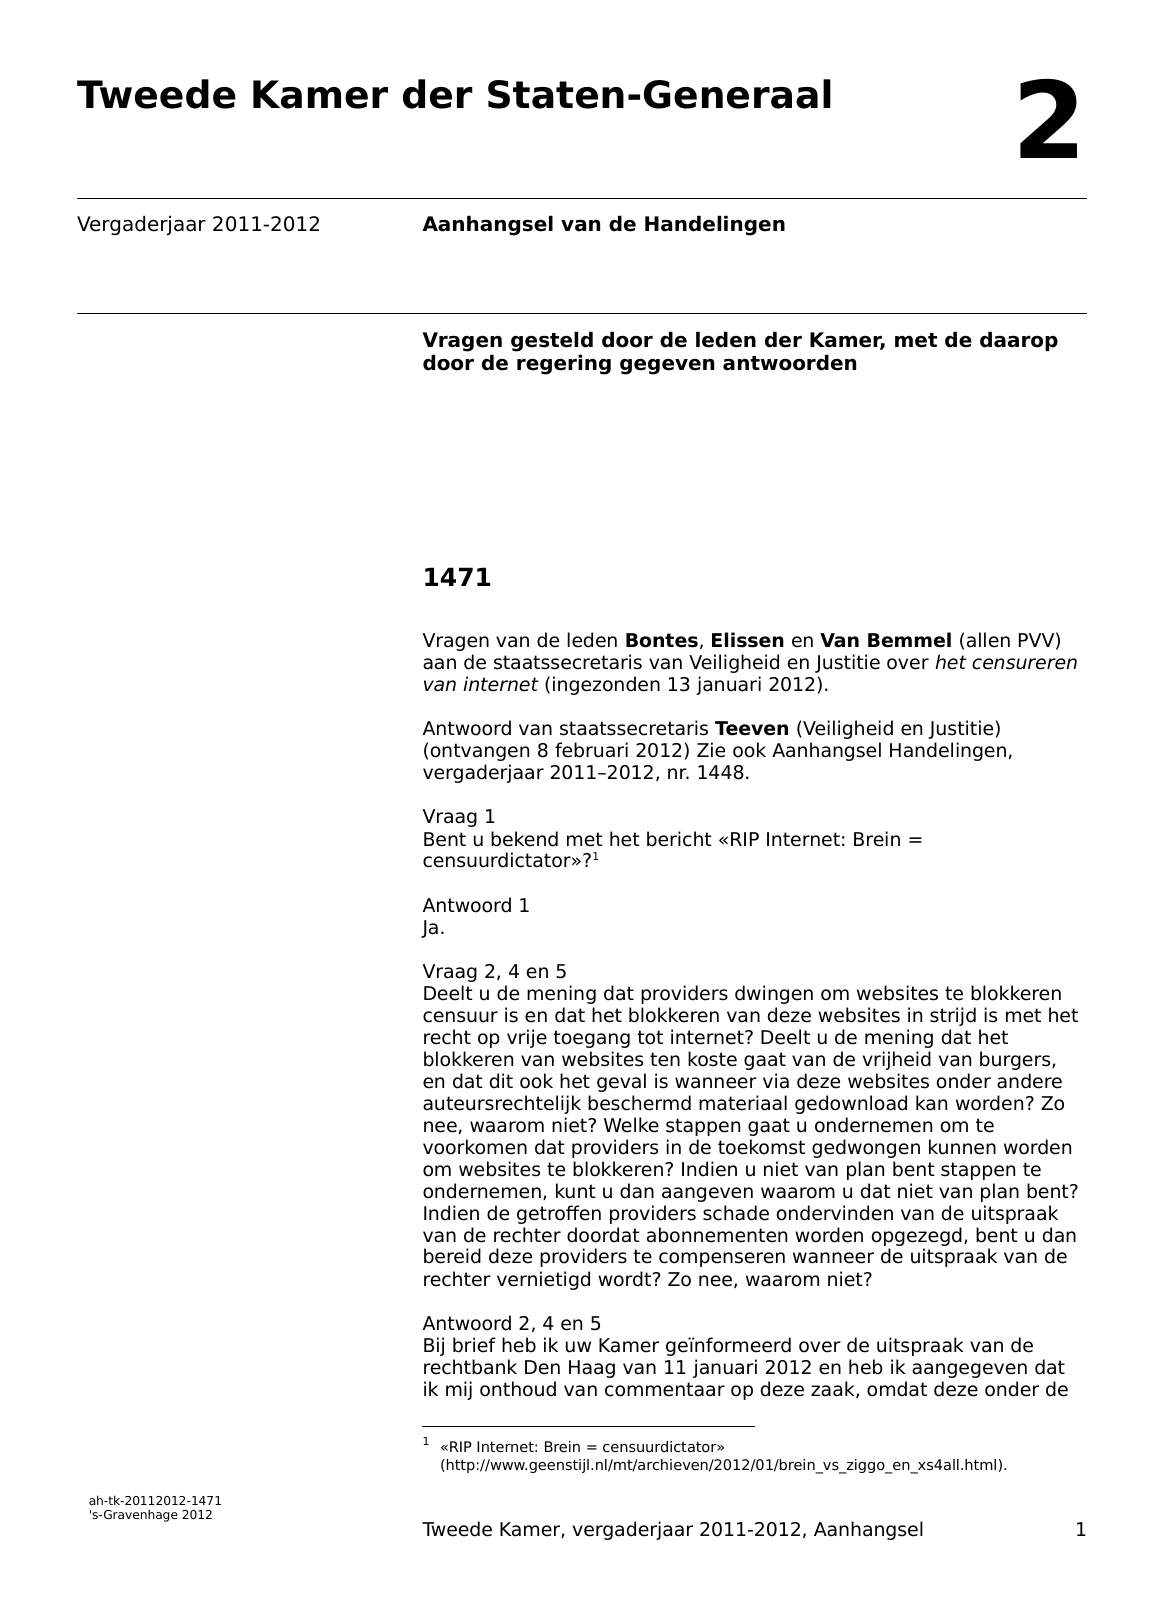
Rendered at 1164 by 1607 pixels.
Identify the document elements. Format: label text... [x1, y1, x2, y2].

text Antwoord van staatssecretaris Teeven (Veiligheid en Justitie) (ontvangen 8 februari 2012) Zie ook Aanhangsel Handelingen, vergaderjaar 2011–2012, nr. 1448. [422, 718, 1087, 784]
text Antwoord 2, 4 en 5 [422, 1313, 1087, 1334]
text Ja. [422, 917, 1087, 938]
table_cell Vragen gesteld door de leden der Kamer, met de daarop door de regering gegeven antwoorden [422, 314, 1087, 375]
table_cell Aanhangsel van de Handelingen [422, 199, 1087, 313]
text 1471 [422, 563, 1087, 592]
text Bij brief heb ik uw Kamer geïnformeerd over de uitspraak van de rechtbank Den Haag van 11 januari 2012 en heb ik aangegeven dat ik mij onthoud van commentaar op deze zaak, omdat deze onder de [422, 1334, 1087, 1401]
text «RIP Internet: Brein = censuurdictator» (http://www.geenstijl.nl/mt/archieven/2012/01/brein_vs_ziggo_en_xs4all.html). [422, 1435, 1087, 1474]
text Deelt u de mening dat providers dwingen om websites te blokkeren censuur is en dat het blokkeren van deze websites in strijd is met het recht op vrije toegang tot internet? Deelt u de mening dat het blokkeren van websites ten koste gaat van de vrijheid van burgers, en dat dit ook het geval is wanneer via deze websites onder andere auteursrechtelijk beschermd materiaal gedownload kan worden? Zo nee, waarom niet? Welke stappen gaat u ondernemen om te voorkomen dat providers in de toekomst gedwongen kunnen worden om websites te blokkeren? Indien u niet van plan bent stappen te ondernemen, kunt u dan aangeven waarom u dat niet van plan bent? Indien de getroffen providers schade ondervinden van de uitspraak van de rechter doordat abonnementen worden opgezegd, bent u dan bereid deze providers te compenseren wanneer de uitspraak van de rechter vernietigd wordt? Zo nee, waarom niet? [422, 983, 1087, 1290]
text ah-tk-20112012-1471 [88, 1494, 323, 1508]
text Vragen van de leden Bontes, Elissen en Van Bemmel (allen PVV) aan de staatssecretaris van Veiligheid en Justitie over het censureren van internet (ingezonden 13 januari 2012). [422, 630, 1087, 696]
text Bent u bekend met het bericht «RIP Internet: Brein = censuurdictator»? [422, 828, 1087, 872]
text 's-Gravenhage 2012 [88, 1508, 323, 1522]
table_header 2 [886, 59, 1087, 198]
table_cell Vergaderjaar 2011-2012 [77, 199, 422, 313]
table_header Tweede Kamer der Staten-Generaal [77, 59, 886, 198]
text Antwoord 1 [422, 894, 1087, 917]
text Vraag 1 [422, 806, 1087, 828]
table_cell [77, 314, 422, 375]
text Vraag 2, 4 en 5 [422, 961, 1087, 983]
